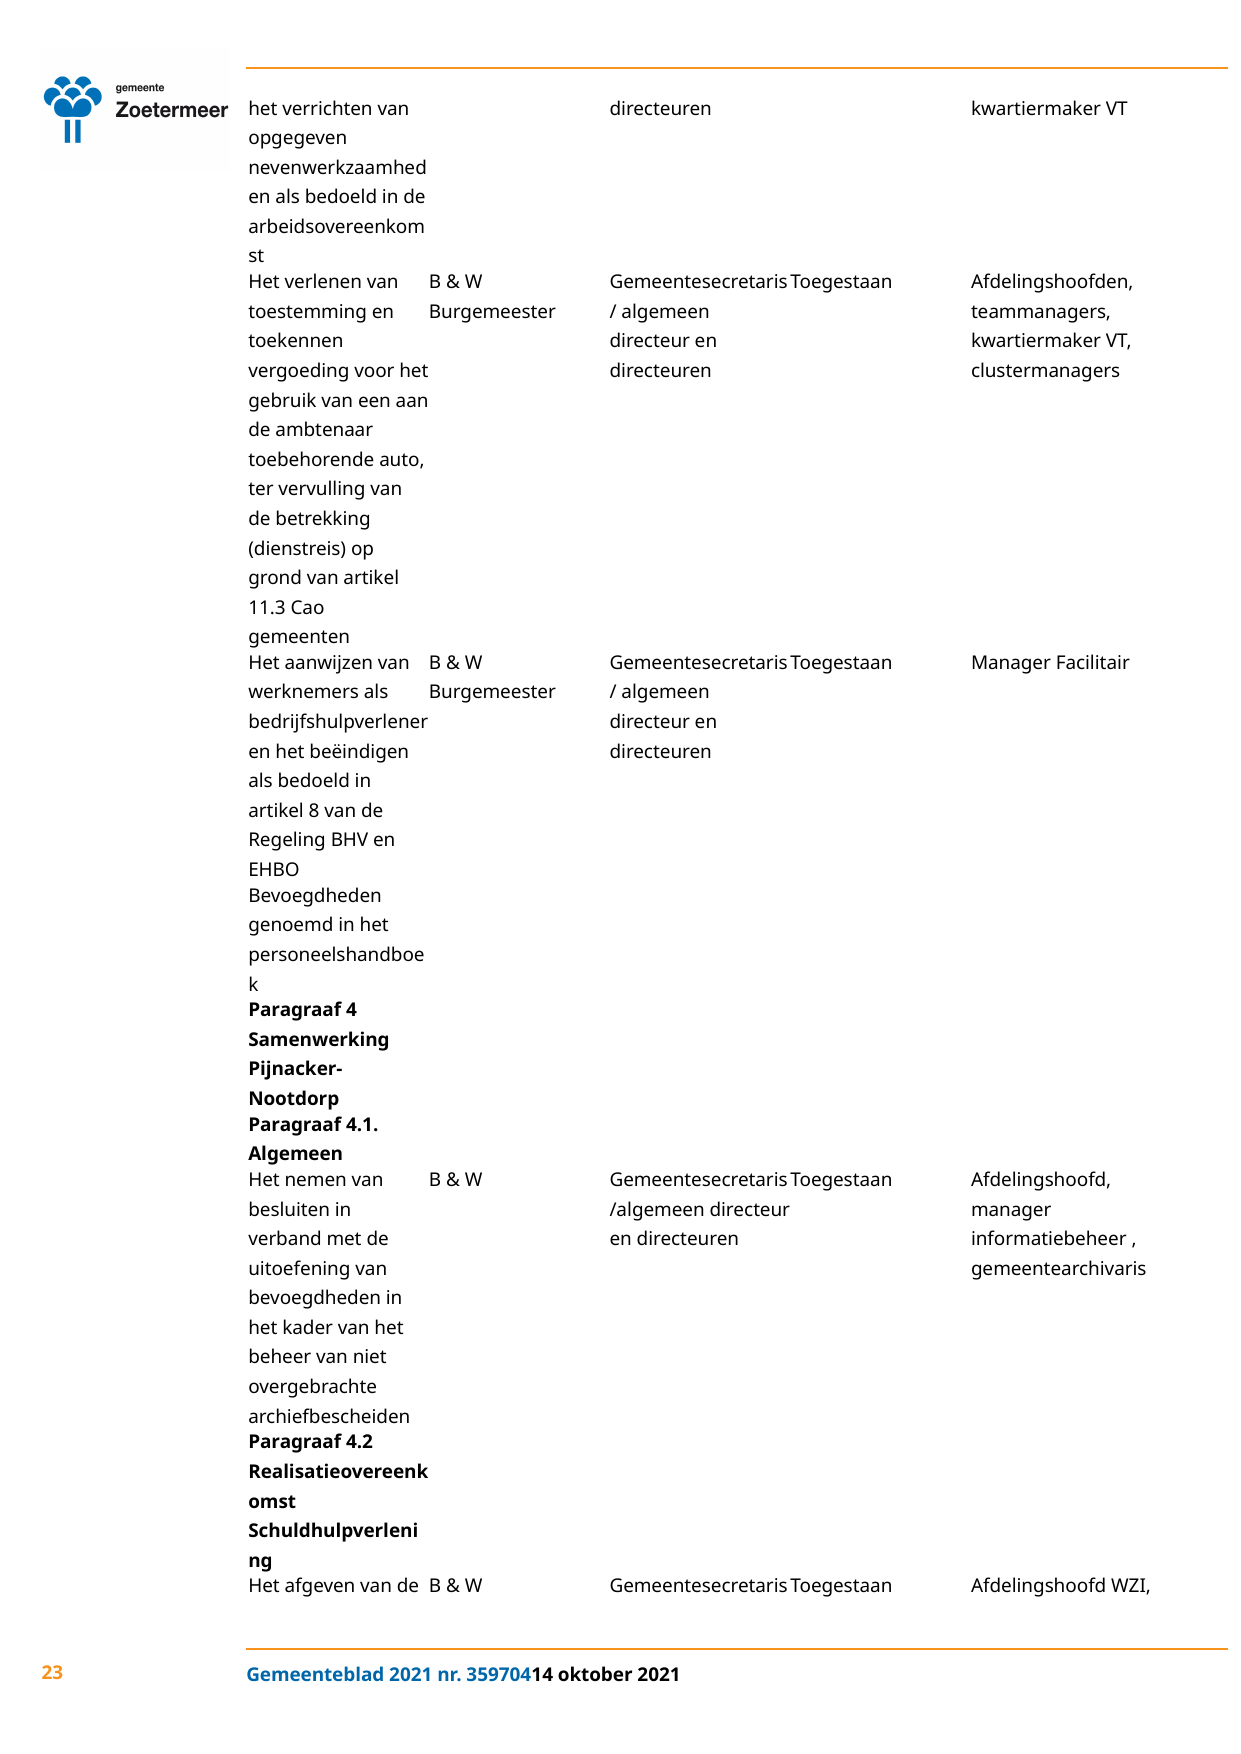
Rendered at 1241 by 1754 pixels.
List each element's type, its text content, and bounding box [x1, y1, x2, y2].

table_cell [429, 882, 609, 996]
table_cell Gemeentesecretaris/ algemeen directeur en directeuren [609, 649, 790, 882]
table_cell [609, 1111, 790, 1166]
table_cell Toegestaan [790, 649, 971, 882]
table_cell Het afgeven van de [248, 1573, 429, 1598]
table_cell [971, 996, 1152, 1111]
table_cell Toegestaan [790, 1573, 971, 1598]
table_cell Gemeentesecretaris [609, 1573, 790, 1598]
table_cell Paragraaf 4.1. Algemeen [248, 1111, 429, 1166]
table_cell Manager Facilitair [971, 649, 1152, 882]
table_cell B & W Burgemeester [429, 649, 609, 882]
table_cell directeuren [609, 95, 790, 268]
table_cell [609, 882, 790, 996]
table_cell Het nemen van besluiten in verband met de uitoefening van bevoegdheden in het kader van het beheer van niet overgebrachte archiefbescheiden [248, 1166, 429, 1429]
table_cell [971, 882, 1152, 996]
table_cell Afdelingshoofd WZI, [971, 1573, 1152, 1598]
table_cell [790, 996, 971, 1111]
table_cell Het verlenen van toestemming en toekennen vergoeding voor het gebruik van een aan de ambtenaar toebehorende auto, ter vervulling van de betrekking (dienstreis) op grond van artikel 11.3 Cao gemeenten [248, 269, 429, 649]
table_cell Paragraaf 4 Samenwerking Pijnacker-Nootdorp [248, 996, 429, 1111]
table_cell [790, 1111, 971, 1166]
table_cell [790, 882, 971, 996]
table_cell Toegestaan [790, 1166, 971, 1429]
table_cell [790, 95, 971, 268]
table_cell [790, 1429, 971, 1573]
table_cell Bevoegdheden genoemd in het personeelshandboek [248, 882, 429, 996]
table_cell B & W [429, 1573, 609, 1598]
table_cell kwartiermaker VT [971, 95, 1152, 268]
table_cell Afdelingshoofden, teammanagers, kwartiermaker VT, clustermanagers [971, 269, 1152, 649]
table_cell Afdelingshoofd, manager informatiebeheer , gemeentearchivaris [971, 1166, 1152, 1429]
table_cell [429, 1111, 609, 1166]
table_cell B & W Burgemeester [429, 269, 609, 649]
picture [41, 47, 231, 172]
table_cell Gemeentesecretaris/ algemeen directeur en directeuren [609, 269, 790, 649]
table_cell Toegestaan [790, 269, 971, 649]
table_cell Het aanwijzen van werknemers als bedrijfshulpverlener en het beëindigen als bedoeld in artikel 8 van de Regeling BHV en EHBO [248, 649, 429, 882]
table_cell het verrichten van opgegeven nevenwerkzaamheden als bedoeld in de arbeidsovereenkomst [248, 95, 429, 268]
table_cell B & W [429, 1166, 609, 1429]
table_cell [971, 1111, 1152, 1166]
table_cell Gemeentesecretaris/algemeen directeur en directeuren [609, 1166, 790, 1429]
table_cell [429, 1429, 609, 1573]
table_cell [609, 1429, 790, 1573]
table_cell [429, 95, 609, 268]
table_cell [429, 996, 609, 1111]
table_cell [609, 996, 790, 1111]
table_cell [971, 1429, 1152, 1573]
table_cell Paragraaf 4.2 Realisatieovereenkomst Schuldhulpverlening [248, 1429, 429, 1573]
